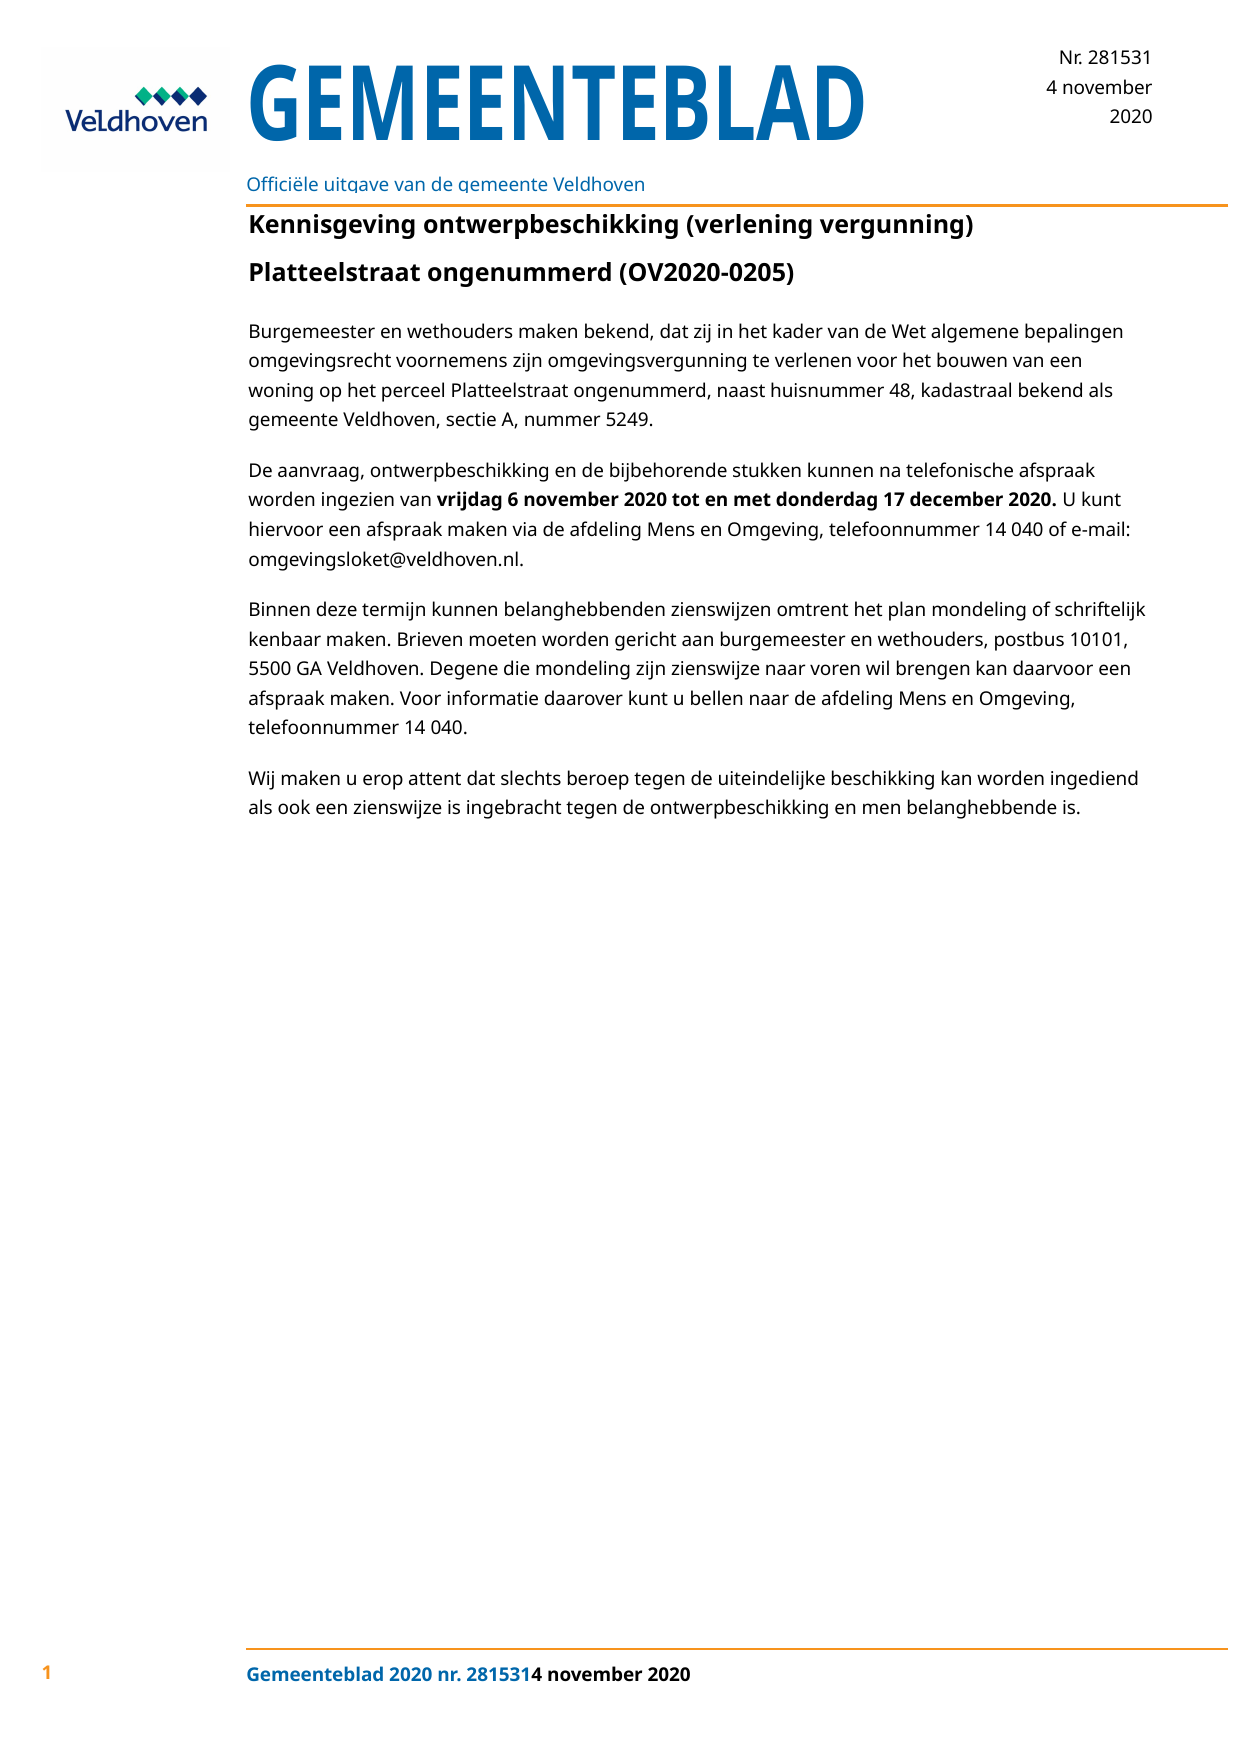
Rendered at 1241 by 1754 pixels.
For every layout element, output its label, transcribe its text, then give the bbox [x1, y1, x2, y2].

text Wij maken u erop attent dat slechts beroep tegen de uiteindelijke beschikking kan worden ingediend als ook een zienswijze is ingebracht tegen de ontwerpbeschikking en men belanghebbende is. [248, 765, 1152, 820]
text De aanvraag, ontwerpbeschikking en de bijbehorende stukken kunnen na telefonische afspraak worden ingezien van vrijdag 6 november 2020 tot en met donderdag 17 december 2020. U kunt hiervoor een afspraak maken via de afdeling Mens en Omgeving, telefoonnummer 14 040 of e-mail: omgevingsloket@veldhoven.nl. [248, 457, 1152, 572]
text Binnen deze termijn kunnen belanghebbenden zienswijzen omtrent het plan mondeling of schriftelijk kenbaar maken. Brieven moeten worden gericht aan burgemeester en wethouders, postbus 10101, 5500 GA Veldhoven. Degene die mondeling zijn zienswijze naar voren wil brengen kan daarvoor een afspraak maken. Voor informatie daarover kunt u bellen naar de afdeling Mens en Omgeving, telefoonnummer 14 040. [248, 596, 1152, 740]
text Kennisgeving ontwerpbeschikking (verlening vergunning) Platteelstraat ongenummerd (OV2020-0205) [248, 207, 1152, 288]
picture [41, 47, 231, 172]
text Burgemeester en wethouders maken bekend, dat zij in het kader van de Wet algemene bepalingen omgevingsrecht voornemens zijn omgevingsvergunning te verlenen voor het bouwen van een woning op het perceel Platteelstraat ongenummerd, naast huisnummer 48, kadastraal bekend als gemeente Veldhoven, sectie A, nummer 5249. [248, 318, 1152, 432]
